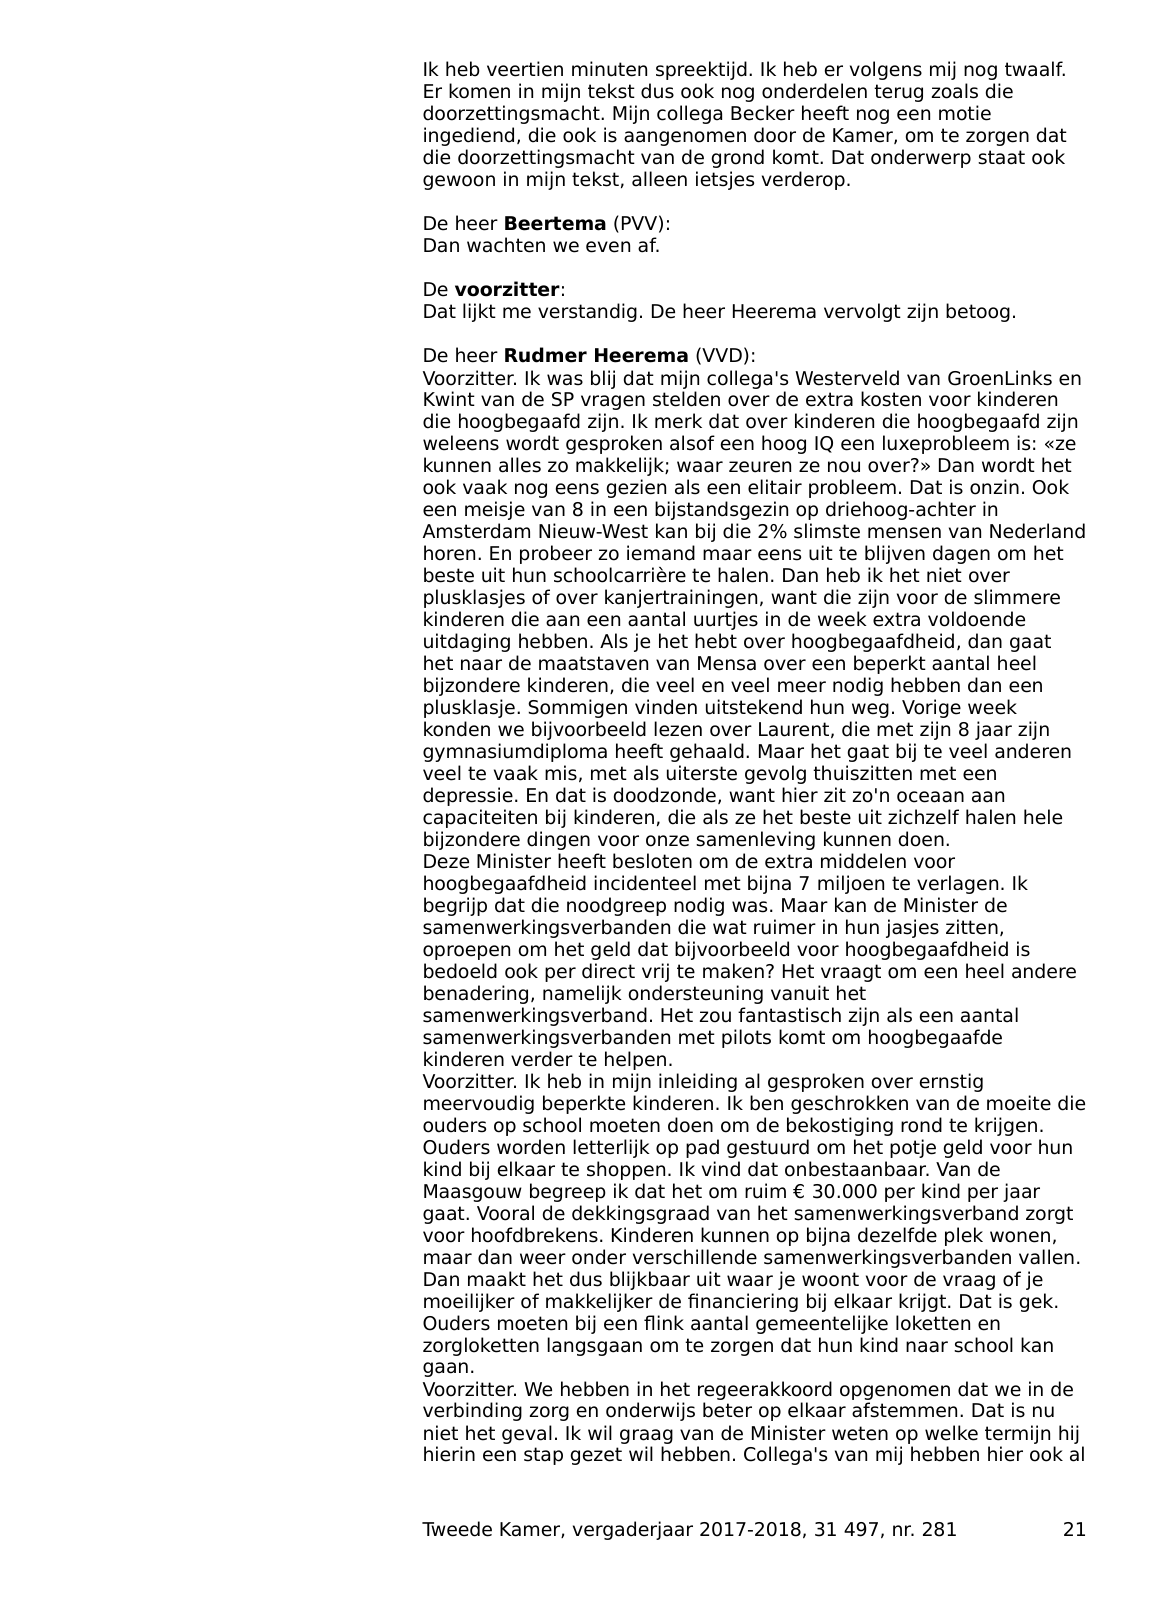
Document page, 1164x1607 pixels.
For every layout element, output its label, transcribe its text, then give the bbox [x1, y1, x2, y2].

text Voorzitter. Ik was blij dat mijn collega's Westerveld van GroenLinks en Kwint van de SP vragen stelden over de extra kosten voor kinderen die hoogbegaafd zijn. Ik merk dat over kinderen die hoogbegaafd zijn weleens wordt gesproken alsof een hoog IQ een luxeprobleem is: «ze kunnen alles zo makkelijk; waar zeuren ze nou over?» Dan wordt het ook vaak nog eens gezien als een elitair probleem. Dat is onzin. Ook een meisje van 8 in een bijstandsgezin op driehoog-achter in Amsterdam Nieuw-West kan bij die 2% slimste mensen van Nederland horen. En probeer zo iemand maar eens uit te blijven dagen om het beste uit hun schoolcarrière te halen. Dan heb ik het niet over plusklasjes of over kanjertrainingen, want die zijn voor de slimmere kinderen die aan een aantal uurtjes in de week extra voldoende uitdaging hebben. Als je het hebt over hoogbegaafdheid, dan gaat het naar de maatstaven van Mensa over een beperkt aantal heel bijzondere kinderen, die veel en veel meer nodig hebben dan een plusklasje. Sommigen vinden uitstekend hun weg. Vorige week konden we bijvoorbeeld lezen over Laurent, die met zijn 8 jaar zijn gymnasiumdiploma heeft gehaald. Maar het gaat bij te veel anderen veel te vaak mis, met als uiterste gevolg thuiszitten met een depressie. En dat is doodzonde, want hier zit zo'n oceaan aan capaciteiten bij kinderen, die als ze het beste uit zichzelf halen hele bijzondere dingen voor onze samenleving kunnen doen. [422, 367, 1087, 851]
text De heer Beertema (PVV): [422, 213, 1087, 235]
text Dat lijkt me verstandig. De heer Heerema vervolgt zijn betoog. [422, 301, 1087, 323]
text Voorzitter. We hebben in het regeerakkoord opgenomen dat we in de verbinding zorg en onderwijs beter op elkaar afstemmen. Dat is nu niet het geval. Ik wil graag van de Minister weten op welke termijn hij hierin een stap gezet wil hebben. Collega's van mij hebben hier ook al [422, 1378, 1087, 1466]
text Deze Minister heeft besloten om de extra middelen voor hoogbegaafdheid incidenteel met bijna 7 miljoen te verlagen. Ik begrijp dat die noodgreep nodig was. Maar kan de Minister de samenwerkingsverbanden die wat ruimer in hun jasjes zitten, oproepen om het geld dat bijvoorbeeld voor hoogbegaafdheid is bedoeld ook per direct vrij te maken? Het vraagt om een heel andere benadering, namelijk ondersteuning vanuit het samenwerkingsverband. Het zou fantastisch zijn als een aantal samenwerkingsverbanden met pilots komt om hoogbegaafde kinderen verder te helpen. [422, 851, 1087, 1071]
text De voorzitter: [422, 279, 1087, 301]
text De heer Rudmer Heerema (VVD): [422, 345, 1087, 367]
text Voorzitter. Ik heb in mijn inleiding al gesproken over ernstig meervoudig beperkte kinderen. Ik ben geschrokken van de moeite die ouders op school moeten doen om de bekostiging rond te krijgen. Ouders worden letterlijk op pad gestuurd om het potje geld voor hun kind bij elkaar te shoppen. Ik vind dat onbestaanbaar. Van de Maasgouw begreep ik dat het om ruim € 30.000 per kind per jaar gaat. Vooral de dekkingsgraad van het samenwerkingsverband zorgt voor hoofdbrekens. Kinderen kunnen op bijna dezelfde plek wonen, maar dan weer onder verschillende samenwerkingsverbanden vallen. Dan maakt het dus blijkbaar uit waar je woont voor de vraag of je moeilijker of makkelijker de financiering bij elkaar krijgt. Dat is gek. Ouders moeten bij een flink aantal gemeentelijke loketten en zorgloketten langsgaan om te zorgen dat hun kind naar school kan gaan. [422, 1071, 1087, 1378]
text Dan wachten we even af. [422, 235, 1087, 257]
text Ik heb veertien minuten spreektijd. Ik heb er volgens mij nog twaalf. Er komen in mijn tekst dus ook nog onderdelen terug zoals die doorzettingsmacht. Mijn collega Becker heeft nog een motie ingediend, die ook is aangenomen door de Kamer, om te zorgen dat die doorzettingsmacht van de grond komt. Dat onderwerp staat ook gewoon in mijn tekst, alleen ietsjes verderop. [422, 59, 1087, 191]
